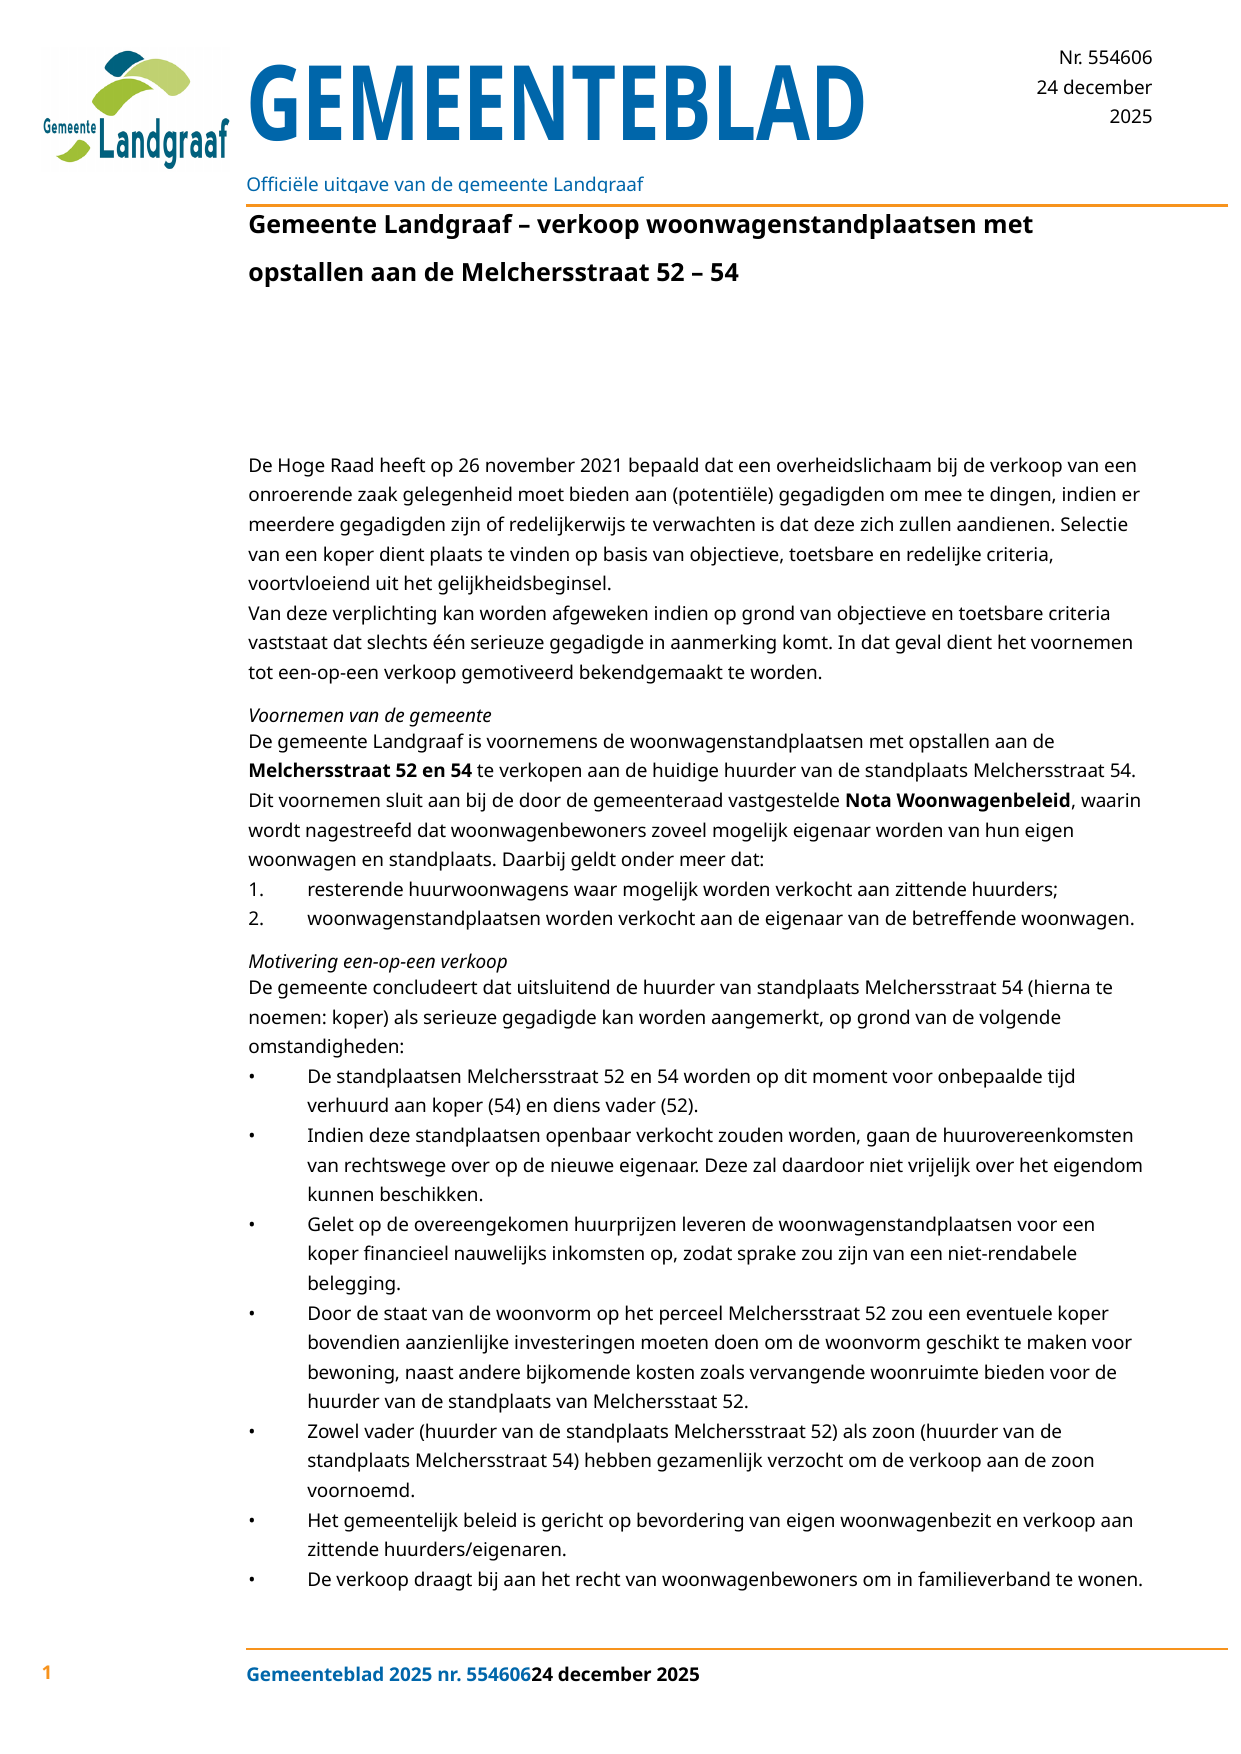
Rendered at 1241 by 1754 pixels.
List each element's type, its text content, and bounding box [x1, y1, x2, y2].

list Gelet op de overeengekomen huurprijzen leveren de woonwagenstandplaatsen voor een koper financieel nauwelijks inkomsten op, zodat sprake zou zijn van een niet-rendabele belegging. [248, 1211, 1152, 1296]
text Voornemen van de gemeente [248, 702, 1152, 728]
list Door de staat van de woonvorm op het perceel Melchersstraat 52 zou een eventuele koper bovendien aanzienlijke investeringen moeten doen om de woonvorm geschikt te maken voor bewoning, naast andere bijkomende kosten zoals vervangende woonruimte bieden voor de huurder van de standplaats van Melchersstaat 52. [248, 1300, 1152, 1414]
list Zowel vader (huurder van de standplaats Melchersstraat 52) als zoon (huurder van de standplaats Melchersstraat 54) hebben gezamenlijk verzocht om de verkoop aan de zoon voornoemd. [248, 1418, 1152, 1503]
text Van deze verplichting kan worden afgeweken indien op grond van objectieve en toetsbare criteria vaststaat dat slechts één serieuze gegadigde in aanmerking komt. In dat geval dient het voornemen tot een-op-een verkoop gemotiveerd bekendgemaakt te worden. [248, 600, 1152, 685]
text Motivering een-op-een verkoop [248, 949, 1152, 974]
list resterende huurwoonwagens waar mogelijk worden verkocht aan zittende huurders; [248, 876, 1152, 902]
picture [41, 47, 231, 172]
text Gemeente Landgraaf – verkoop woonwagenstandplaatsen met opstallen aan de Melchersstraat 52 – 54 [248, 207, 1152, 288]
text De gemeente Landgraaf is voornemens de woonwagenstandplaatsen met opstallen aan de Melchersstraat 52 en 54 te verkopen aan de huidige huurder van de standplaats Melchersstraat 54. [248, 728, 1152, 783]
text Dit voornemen sluit aan bij de door de gemeenteraad vastgestelde Nota Woonwagenbeleid, waarin wordt nagestreefd dat woonwagenbewoners zoveel mogelijk eigenaar worden van hun eigen woonwagen en standplaats. Daarbij geldt onder meer dat: [248, 787, 1152, 872]
text De Hoge Raad heeft op 26 november 2021 bepaald dat een overheidslichaam bij de verkoop van een onroerende zaak gelegenheid moet bieden aan (potentiële) gegadigden om mee te dingen, indien er meerdere gegadigden zijn of redelijkerwijs te verwachten is dat deze zich zullen aandienen. Selectie van een koper dient plaats te vinden op basis van objectieve, toetsbare en redelijke criteria, voortvloeiend uit het gelijkheidsbeginsel. [248, 452, 1152, 596]
list De standplaatsen Melchersstraat 52 en 54 worden op dit moment voor onbepaalde tijd verhuurd aan koper (54) en diens vader (52). [248, 1063, 1152, 1118]
list woonwagenstandplaatsen worden verkocht aan de eigenaar van de betreffende woonwagen. [248, 906, 1152, 931]
text De gemeente concludeert dat uitsluitend de huurder van standplaats Melchersstraat 54 (hierna te noemen: koper) als serieuze gegadigde kan worden aangemerkt, op grond van de volgende omstandigheden: [248, 974, 1152, 1059]
list Indien deze standplaatsen openbaar verkocht zouden worden, gaan de huurovereenkomsten van rechtswege over op de nieuwe eigenaar. Deze zal daardoor niet vrijelijk over het eigendom kunnen beschikken. [248, 1122, 1152, 1207]
list De verkoop draagt bij aan het recht van woonwagenbewoners om in familieverband te wonen. [248, 1566, 1152, 1592]
list Het gemeentelijk beleid is gericht op bevordering van eigen woonwagenbezit en verkoop aan zittende huurders/eigenaren. [248, 1507, 1152, 1562]
